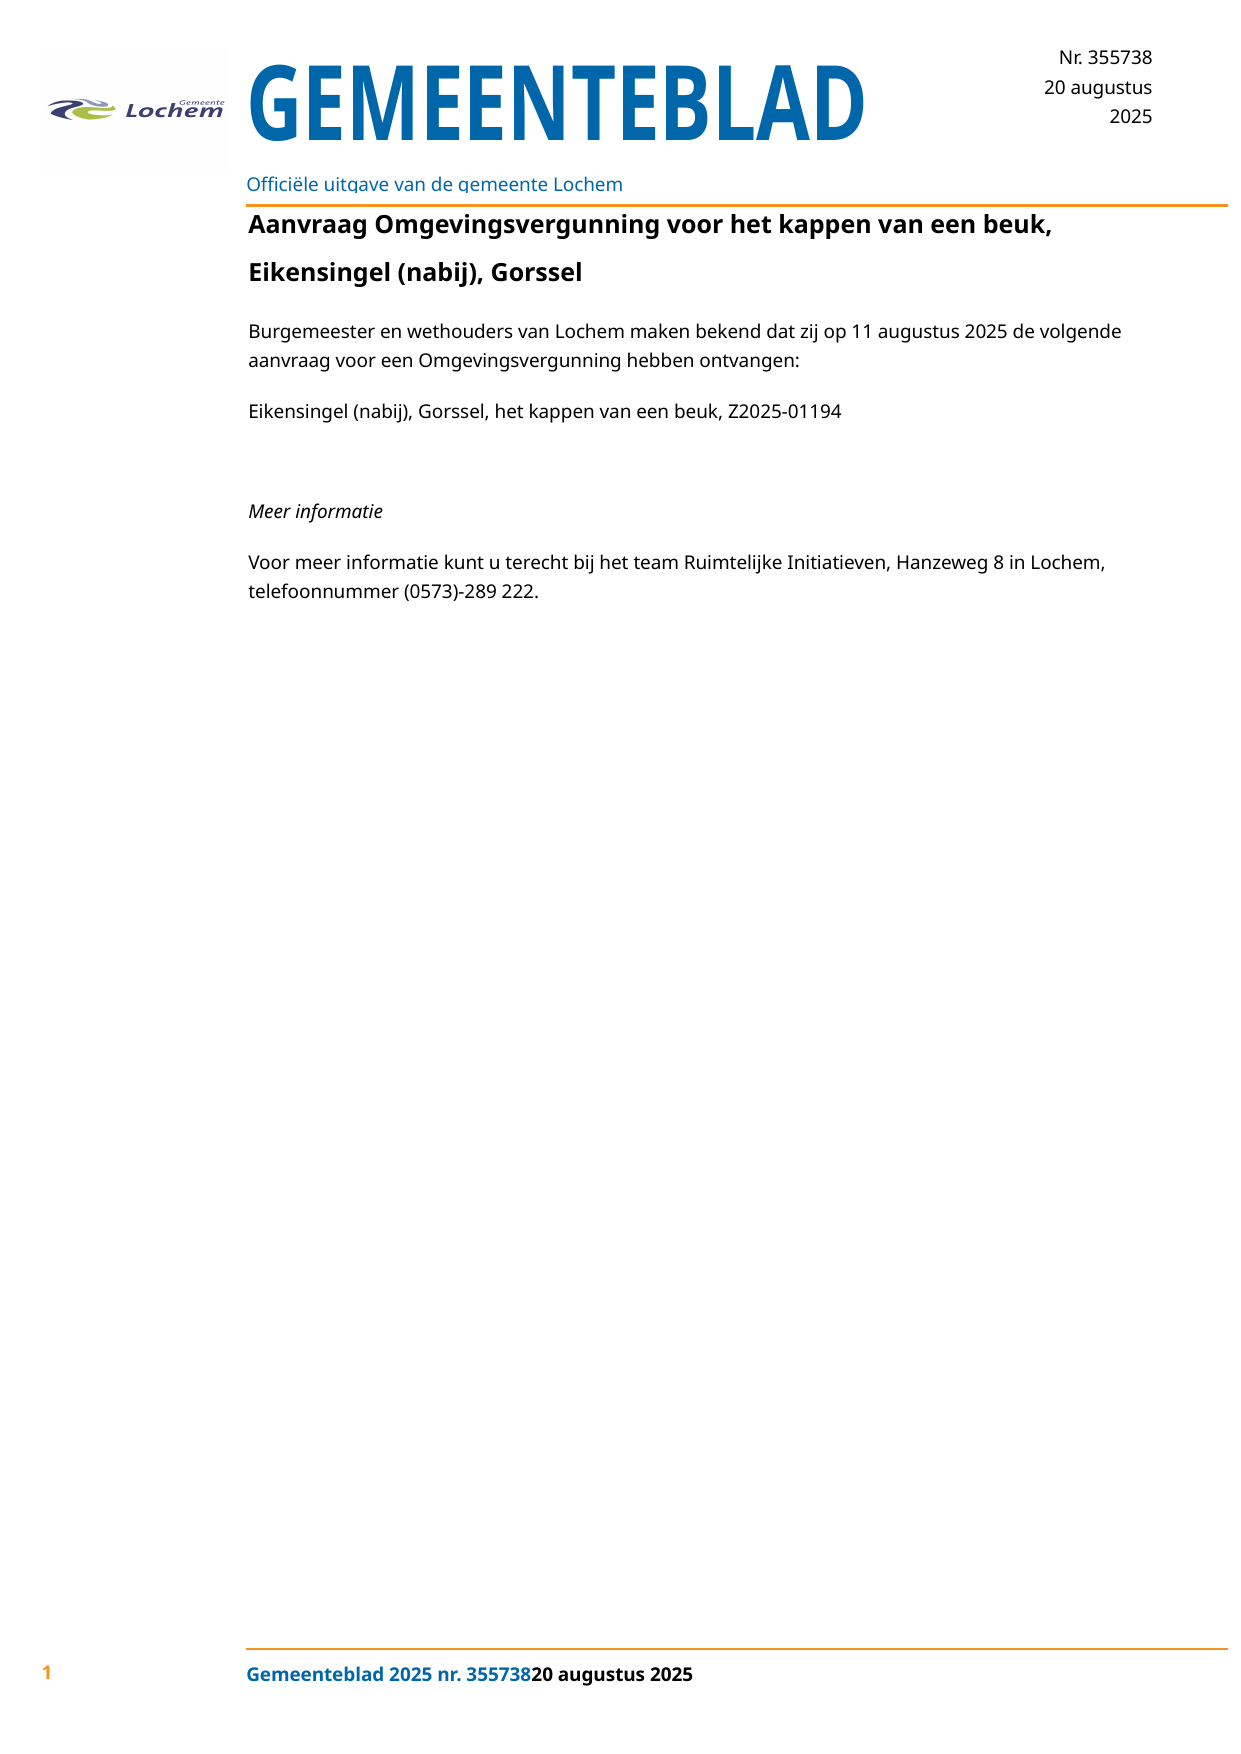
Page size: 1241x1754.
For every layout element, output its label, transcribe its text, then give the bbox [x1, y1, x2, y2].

text Voor meer informatie kunt u terecht bij het team Ruimtelijke Initiatieven, Hanzeweg 8 in Lochem, telefoonnummer (0573)-289 222. [248, 549, 1152, 604]
text Aanvraag Omgevingsvergunning voor het kappen van een beuk, Eikensingel (nabij), Gorssel [248, 207, 1152, 288]
text Meer informatie [248, 499, 1152, 524]
text Eikensingel (nabij), Gorssel, het kappen van een beuk, Z2025-01194 [248, 398, 1152, 424]
text Burgemeester en wethouders van Lochem maken bekend dat zij op 11 augustus 2025 de volgende aanvraag voor een Omgevingsvergunning hebben ontvangen: [248, 318, 1152, 373]
picture [41, 47, 231, 172]
